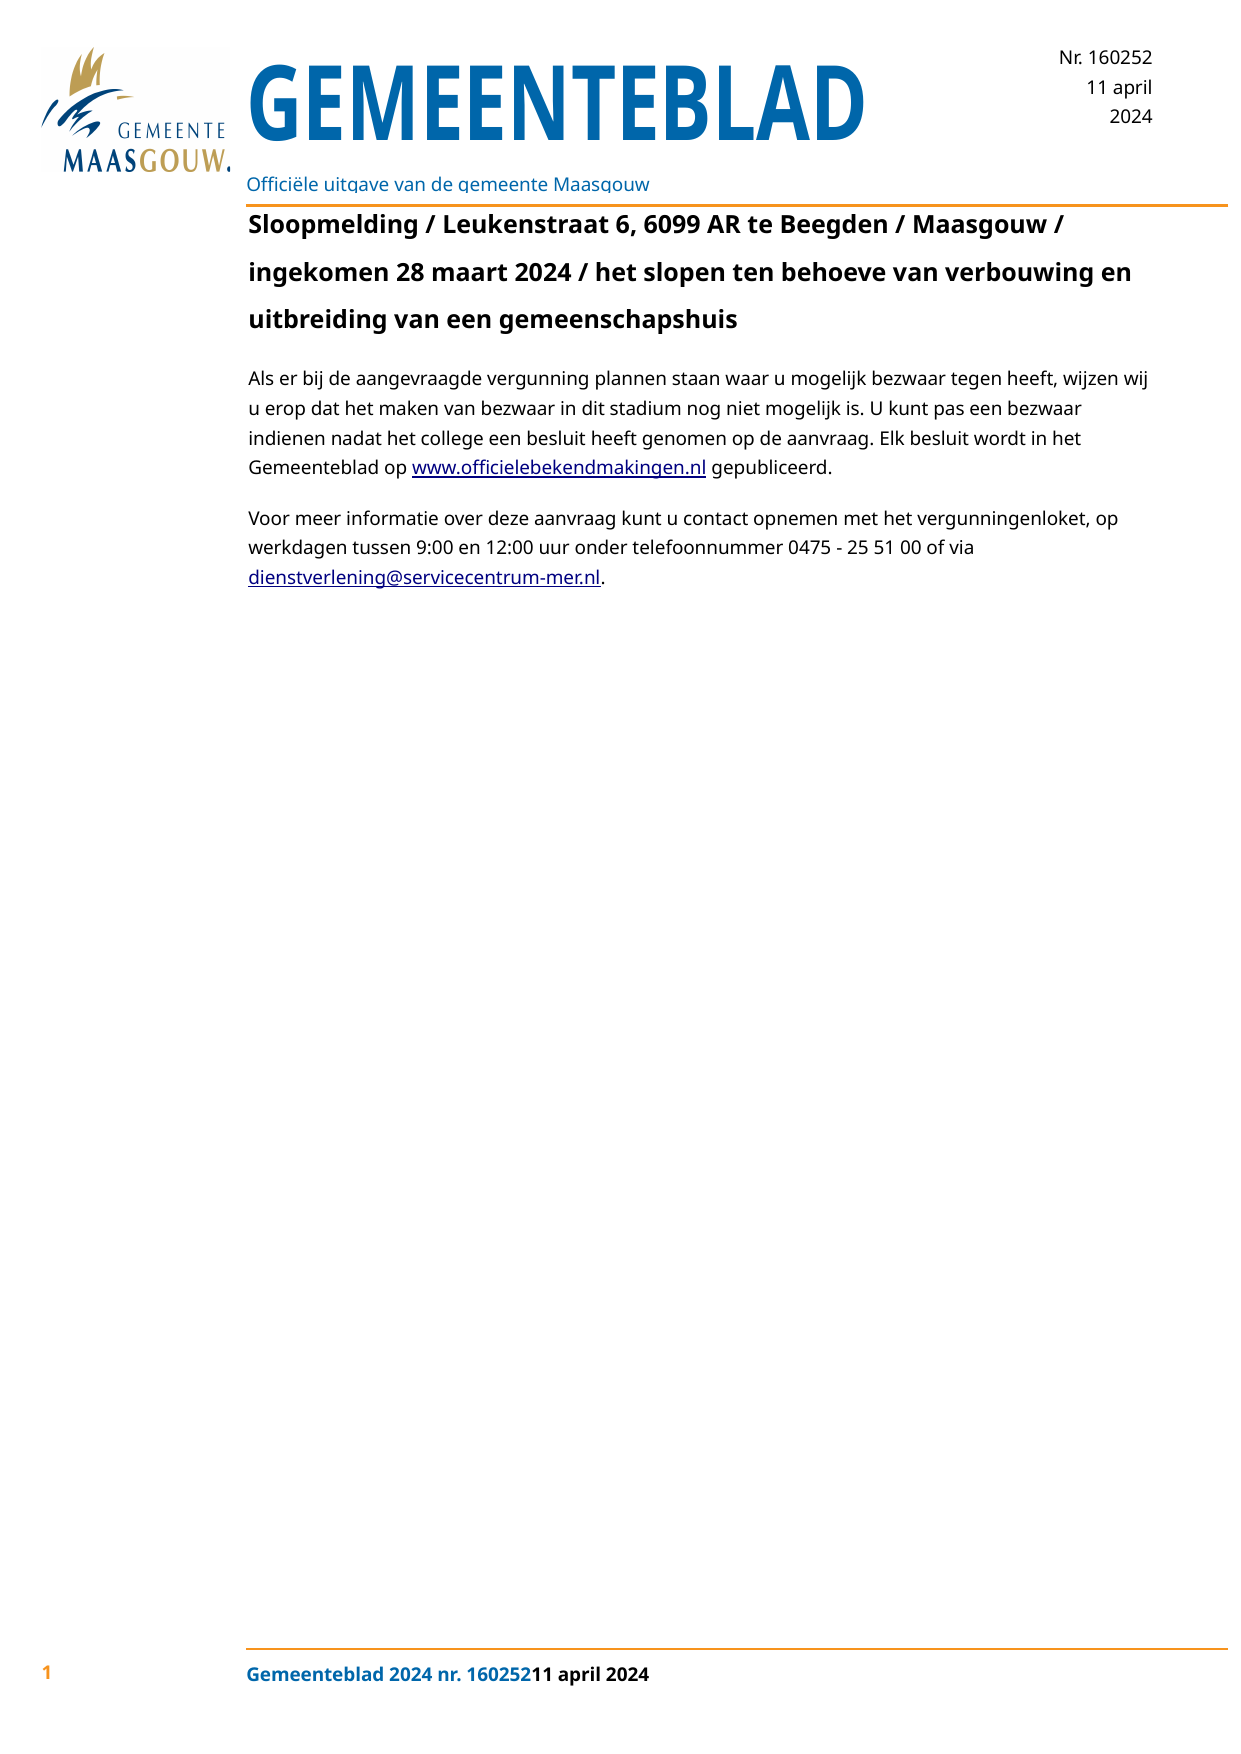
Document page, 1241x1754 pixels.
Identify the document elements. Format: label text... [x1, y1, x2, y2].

text Voor meer informatie over deze aanvraag kunt u contact opnemen met het vergunningenloket, op werkdagen tussen 9:00 en 12:00 uur onder telefoonnummer 0475 - 25 51 00 of via dienstverlening@servicecentrum-mer.nl. [248, 505, 1152, 589]
picture [41, 47, 231, 172]
text Sloopmelding / Leukenstraat 6, 6099 AR te Beegden / Maasgouw / ingekomen 28 maart 2024 / het slopen ten behoeve van verbouwing en uitbreiding van een gemeenschapshuis [248, 207, 1152, 336]
text Als er bij de aangevraagde vergunning plannen staan waar u mogelijk bezwaar tegen heeft, wijzen wij u erop dat het maken van bezwaar in dit stadium nog niet mogelijk is. U kunt pas een bezwaar indienen nadat het college een besluit heeft genomen op de aanvraag. Elk besluit wordt in het Gemeenteblad op www.officielebekendmakingen.nl gepubliceerd. [248, 366, 1152, 480]
